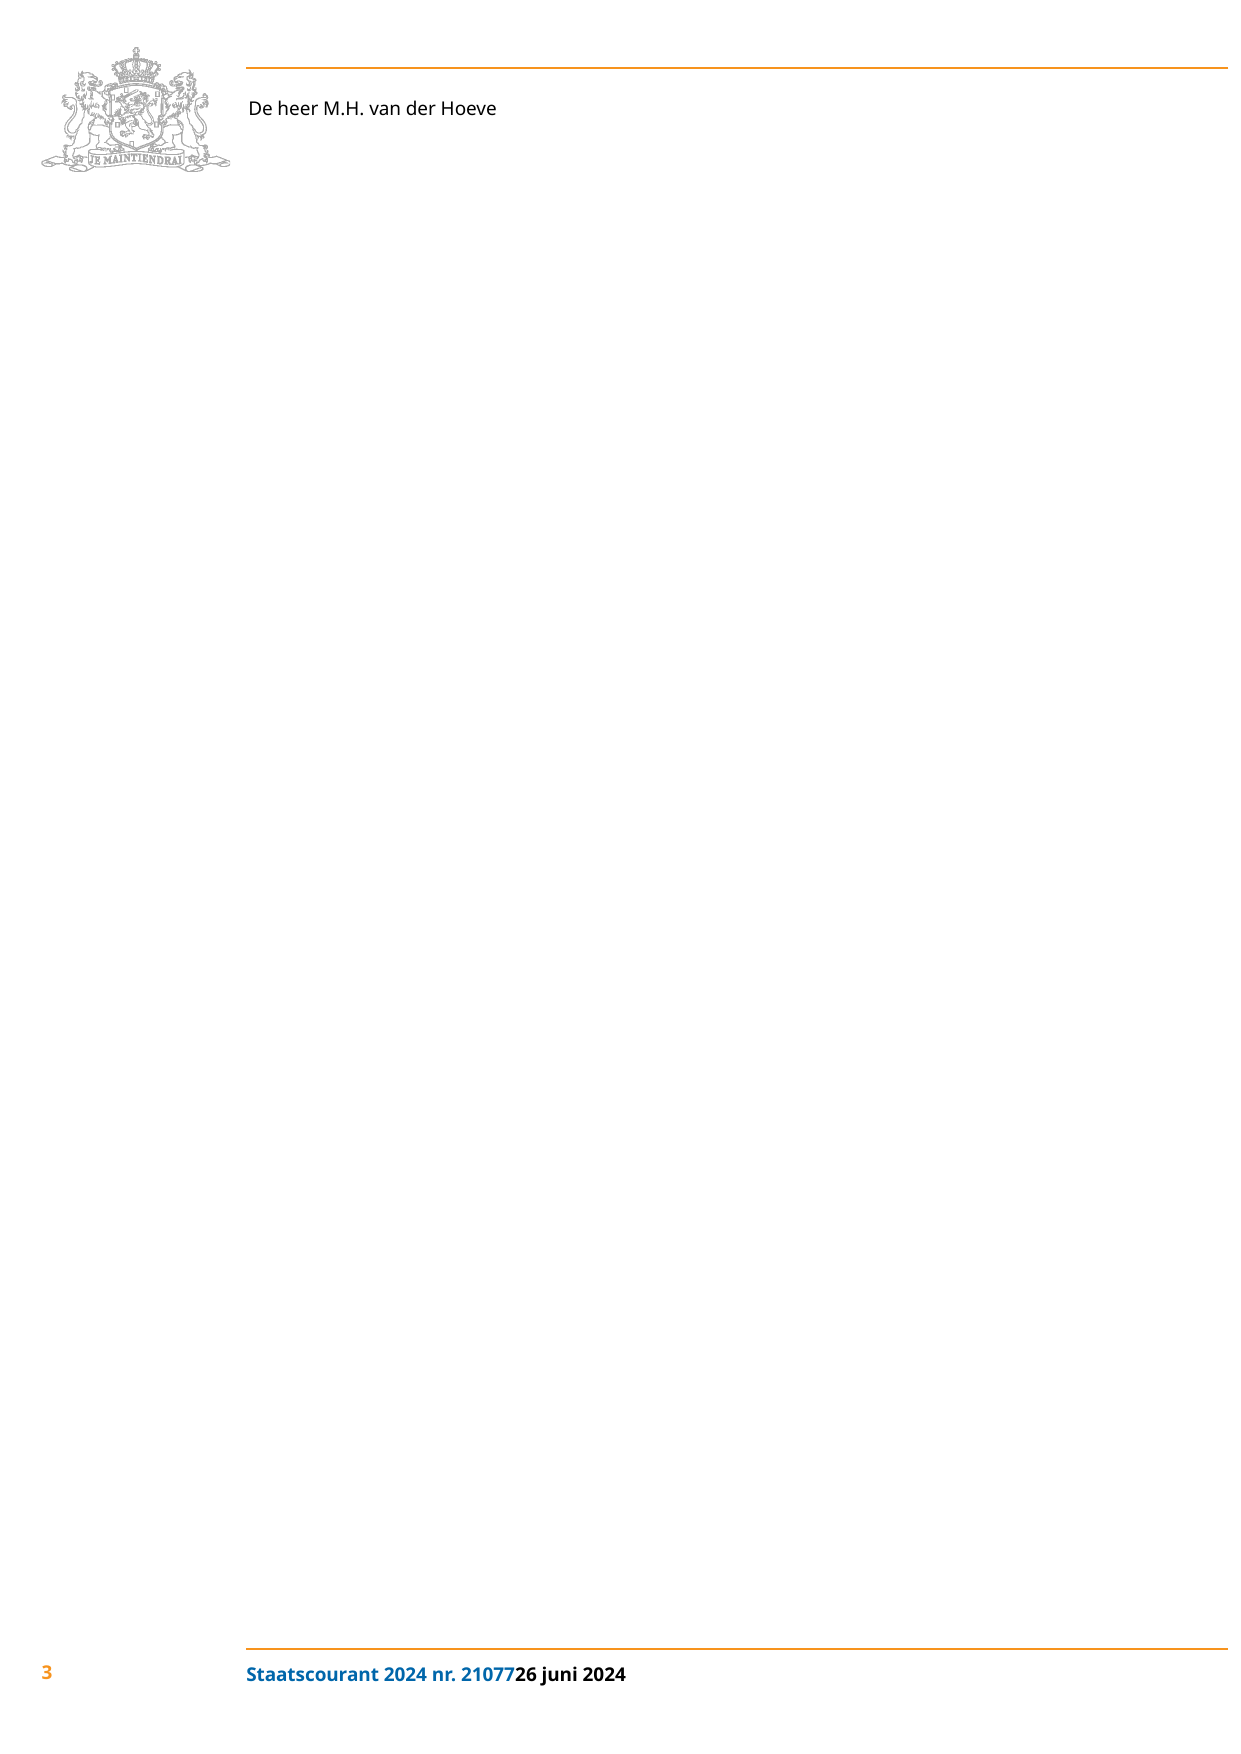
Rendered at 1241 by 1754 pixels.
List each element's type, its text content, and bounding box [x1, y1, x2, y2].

text De heer M.H. van der Hoeve [248, 95, 1152, 121]
picture [41, 47, 231, 172]
